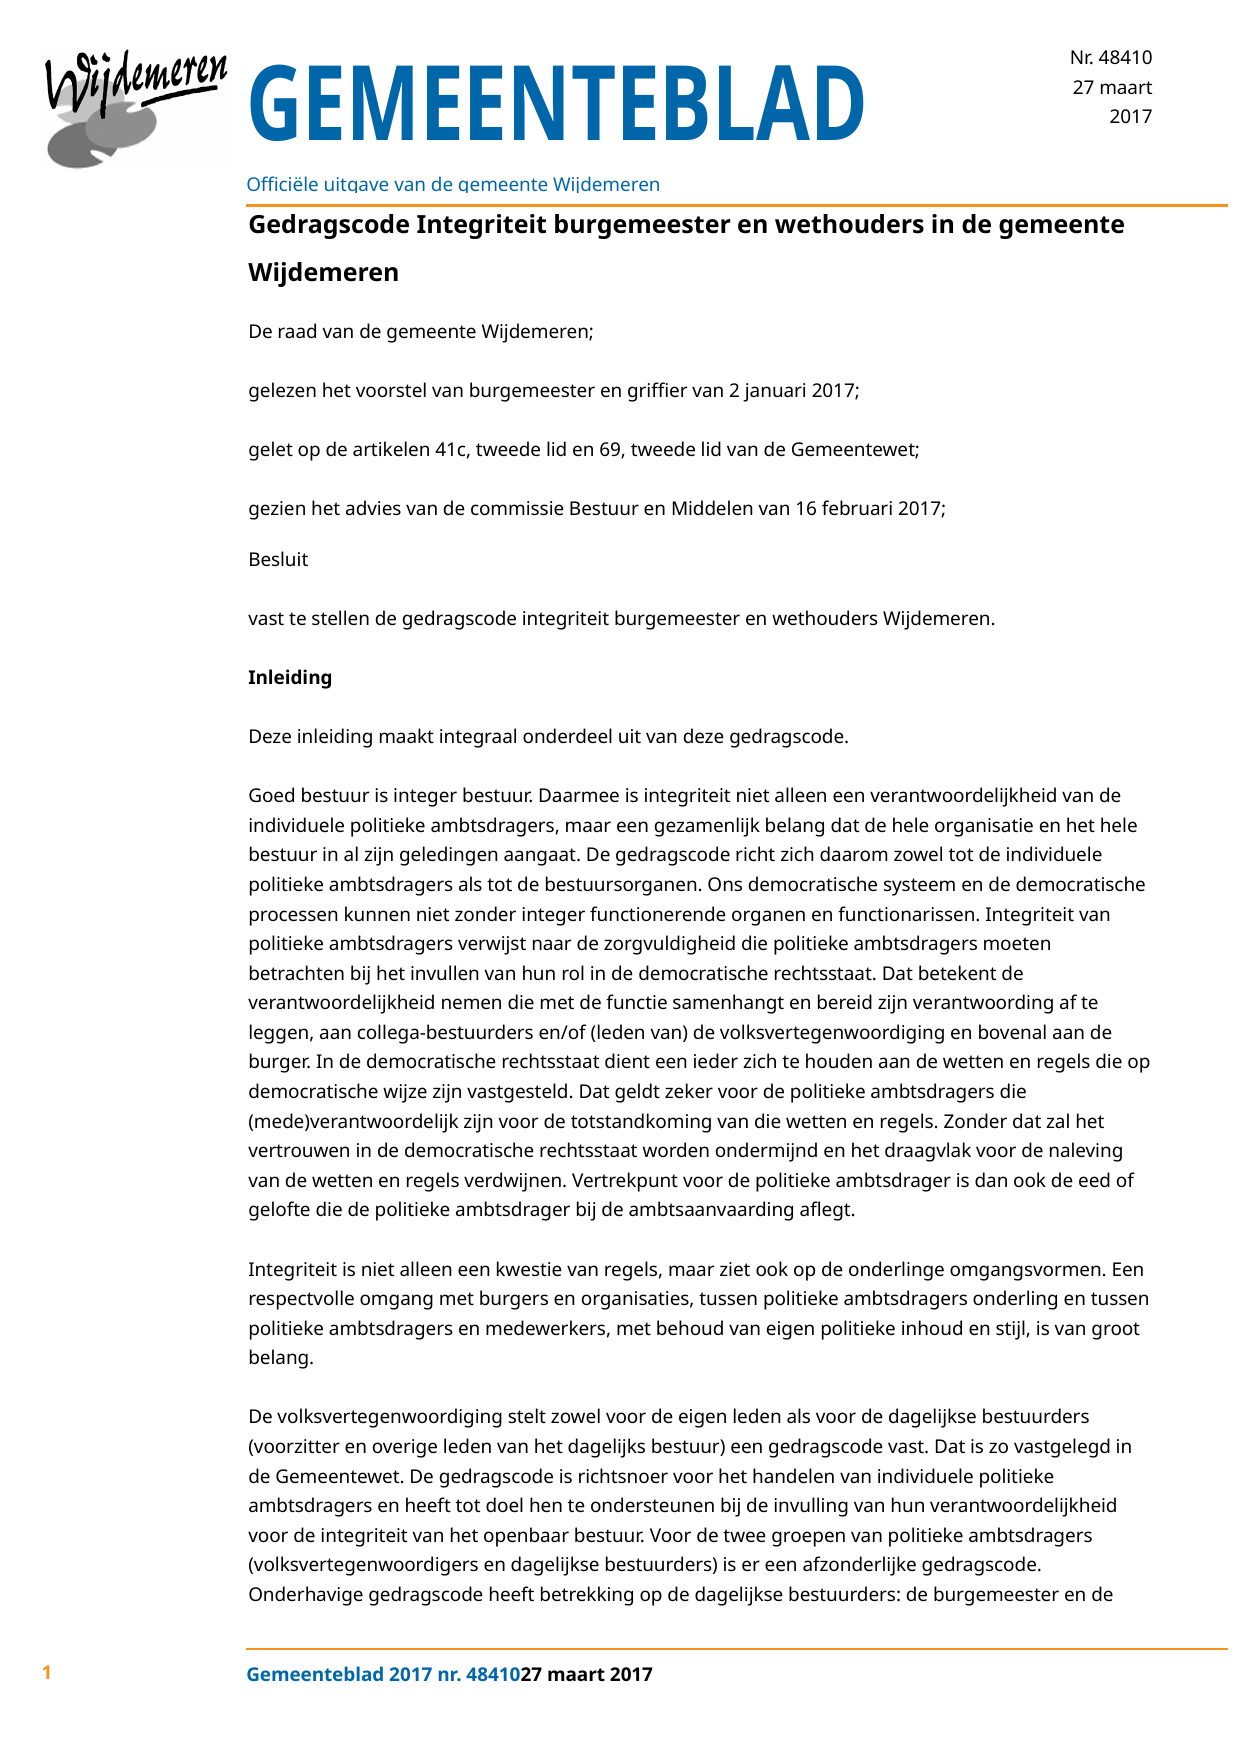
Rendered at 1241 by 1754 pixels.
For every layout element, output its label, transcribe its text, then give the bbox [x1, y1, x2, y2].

text Gedragscode Integriteit burgemeester en wethouders in de gemeente Wijdemeren [248, 207, 1152, 288]
text gezien het advies van de commissie Bestuur en Middelen van 16 februari 2017; [248, 495, 1152, 521]
text gelezen het voorstel van burgemeester en griffier van 2 januari 2017; [248, 377, 1152, 403]
text vast te stellen de gedragscode integriteit burgemeester en wethouders Wijdemeren. [248, 605, 1152, 631]
text Inleiding [248, 664, 1152, 690]
text De raad van de gemeente Wijdemeren; [248, 318, 1152, 344]
text Besluit [248, 546, 1152, 571]
text Goed bestuur is integer bestuur. Daarmee is integriteit niet alleen een verantwoordelijkheid van de individuele politieke ambtsdragers, maar een gezamenlijk belang dat de hele organisatie en het hele bestuur in al zijn geledingen aangaat. De gedragscode richt zich daarom zowel tot de individuele politieke ambtsdragers als tot de bestuursorganen. Ons democratische systeem en de democratische processen kunnen niet zonder integer functionerende organen en functionarissen. Integriteit van politieke ambtsdragers verwijst naar de zorgvuldigheid die politieke ambtsdragers moeten betrachten bij het invullen van hun rol in de democratische rechtsstaat. Dat betekent de verantwoordelijkheid nemen die met de functie samenhangt en bereid zijn verantwoording af te leggen, aan collega-bestuurders en/of (leden van) de volksvertegenwoordiging en bovenal aan de burger. In de democratische rechtsstaat dient een ieder zich te houden aan de wetten en regels die op democratische wijze zijn vastgesteld. Dat geldt zeker voor de politieke ambtsdragers die (mede)verantwoordelijk zijn voor de totstandkoming van die wetten en regels. Zonder dat zal het vertrouwen in de democratische rechtsstaat worden ondermijnd en het draagvlak voor de naleving van de wetten en regels verdwijnen. Vertrekpunt voor de politieke ambtsdrager is dan ook de eed of gelofte die de politieke ambtsdrager bij de ambtsaanvaarding aflegt. [248, 782, 1152, 1222]
text Integriteit is niet alleen een kwestie van regels, maar ziet ook op de onderlinge omgangsvormen. Een respectvolle omgang met burgers en organisaties, tussen politieke ambtsdragers onderling en tussen politieke ambtsdragers en medewerkers, met behoud van eigen politieke inhoud en stijl, is van groot belang. [248, 1256, 1152, 1370]
text De volksvertegenwoordiging stelt zowel voor de eigen leden als voor de dagelijkse bestuurders (voorzitter en overige leden van het dagelijks bestuur) een gedragscode vast. Dat is zo vastgelegd in de Gemeentewet. De gedragscode is richtsnoer voor het handelen van individuele politieke ambtsdragers en heeft tot doel hen te ondersteunen bij de invulling van hun verantwoordelijkheid voor de integriteit van het openbaar bestuur. Voor de twee groepen van politieke ambtsdragers (volksvertegenwoordigers en dagelijkse bestuurders) is er een afzonderlijke gedragscode. Onderhavige gedragscode heeft betrekking op de dagelijkse bestuurders: de burgemeester en de [248, 1404, 1152, 1607]
picture [41, 47, 231, 172]
text gelet op de artikelen 41c, tweede lid en 69, tweede lid van de Gemeentewet; [248, 436, 1152, 462]
text Deze inleiding maakt integraal onderdeel uit van deze gedragscode. [248, 723, 1152, 749]
